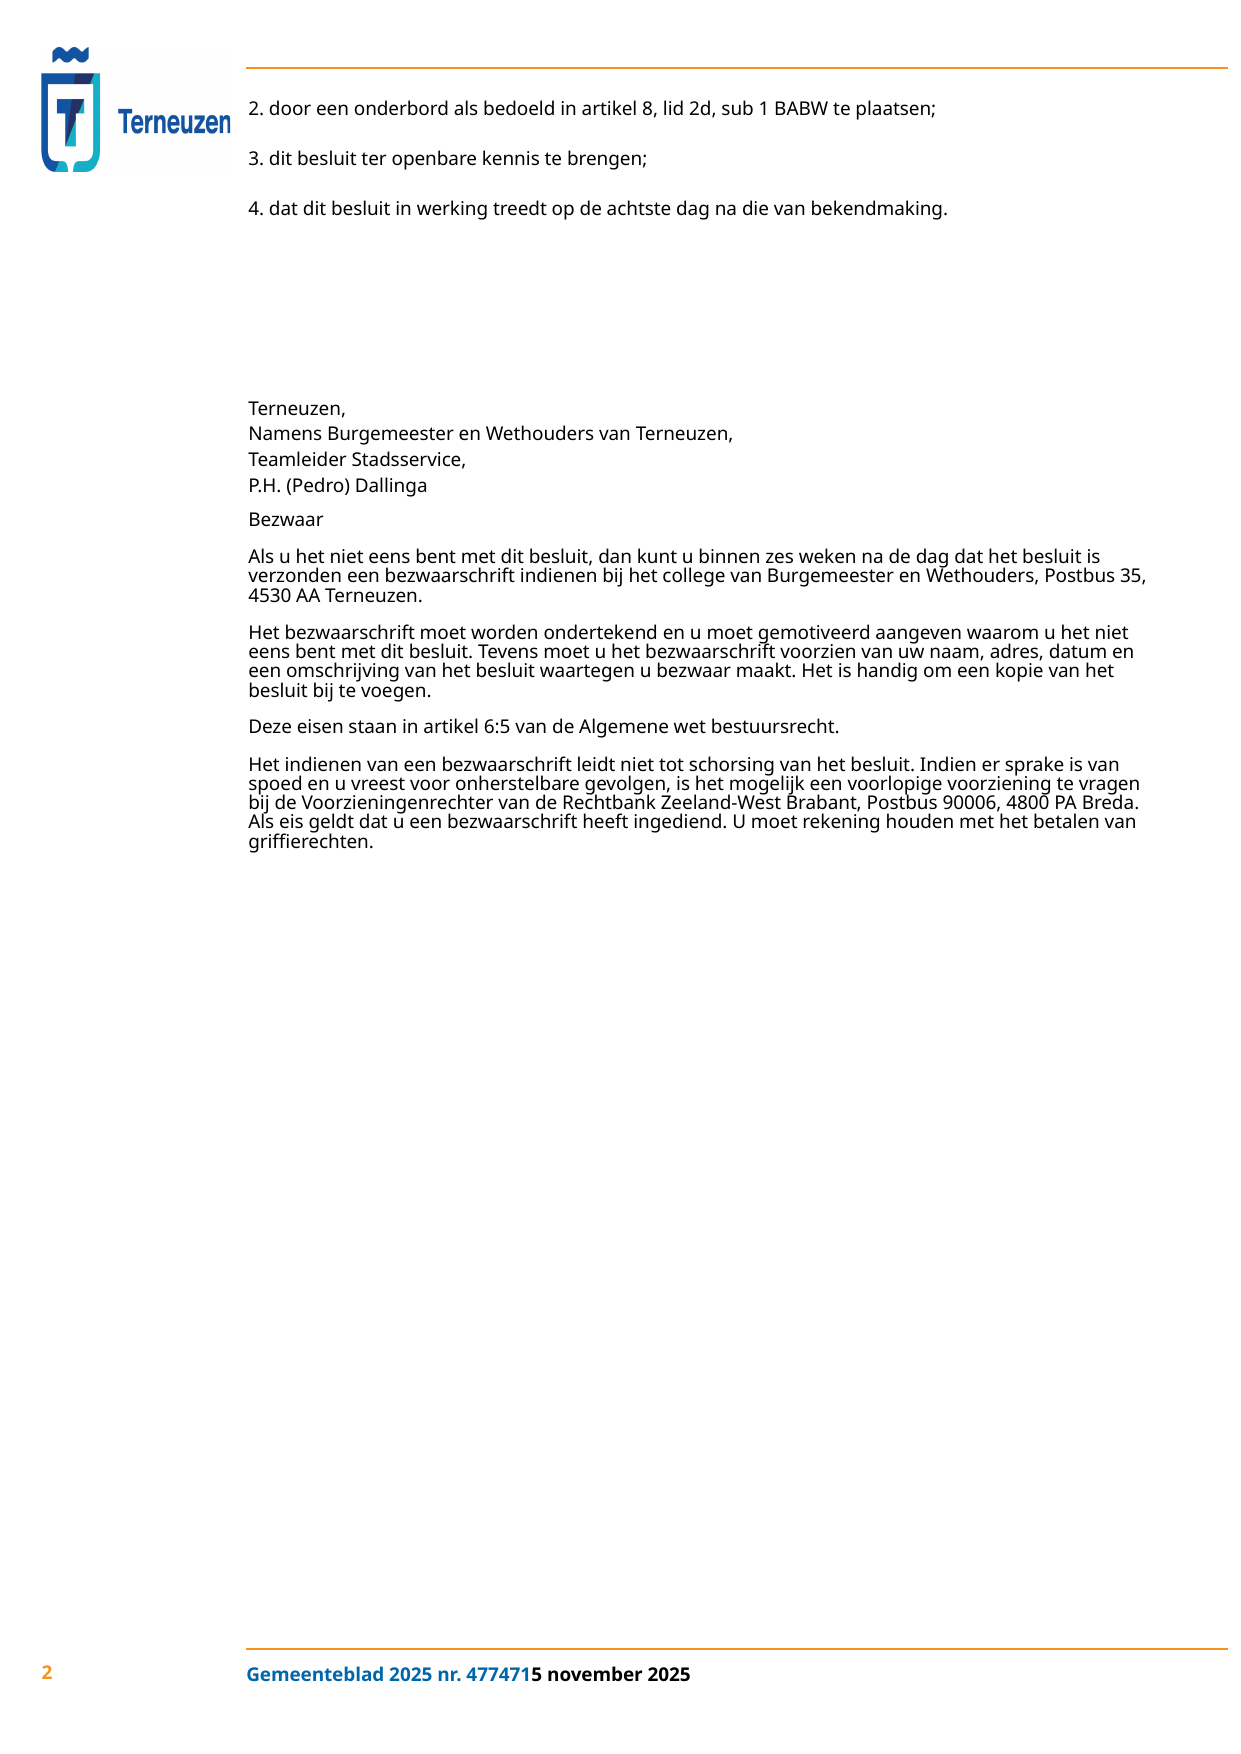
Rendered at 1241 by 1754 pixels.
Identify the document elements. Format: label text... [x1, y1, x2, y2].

text Het indienen van een bezwaarschrift leidt niet tot schorsing van het besluit. Indien er sprake is van spoed en u vreest voor onherstelbare gevolgen, is het mogelijk een voorlopige voorziening te vragen bij de Voorzieningenrechter van de Rechtbank Zeeland-West Brabant, Postbus 90006, 4800 PA Breda. Als eis geldt dat u een bezwaarschrift heeft ingediend. U moet rekening houden met het betalen van griffierechten. [248, 756, 1152, 852]
text Bezwaar [248, 511, 1152, 531]
text 3. dit besluit ter openbare kennis te brengen; [248, 145, 1152, 171]
text Deze eisen staan in artikel 6:5 van de Algemene wet bestuursrecht. [248, 718, 1152, 738]
text Als u het niet eens bent met dit besluit, dan kunt u binnen zes weken na de dag dat het besluit is verzonden een bezwaarschrift indienen bij het college van Burgemeester en Wethouders, Postbus 35, 4530 AA Terneuzen. [248, 548, 1152, 606]
text P.H. (Pedro) Dallinga [248, 472, 1152, 498]
text 2. door een onderbord als bedoeld in artikel 8, lid 2d, sub 1 BABW te plaatsen; [248, 95, 1152, 121]
text Namens Burgemeester en Wethouders van Terneuzen, [248, 420, 1152, 446]
text Teamleider Stadsservice, [248, 446, 1152, 472]
text 4. dat dit besluit in werking treedt op de achtste dag na die van bekendmaking. [248, 196, 1152, 221]
picture [41, 47, 231, 172]
text Het bezwaarschrift moet worden ondertekend en u moet gemotiveerd aangeven waarom u het niet eens bent met dit besluit. Tevens moet u het bezwaarschrift voorzien van uw naam, adres, datum en een omschrijving van het besluit waartegen u bezwaar maakt. Het is handig om een kopie van het besluit bij te voegen. [248, 624, 1152, 701]
text Terneuzen, [248, 395, 1152, 420]
